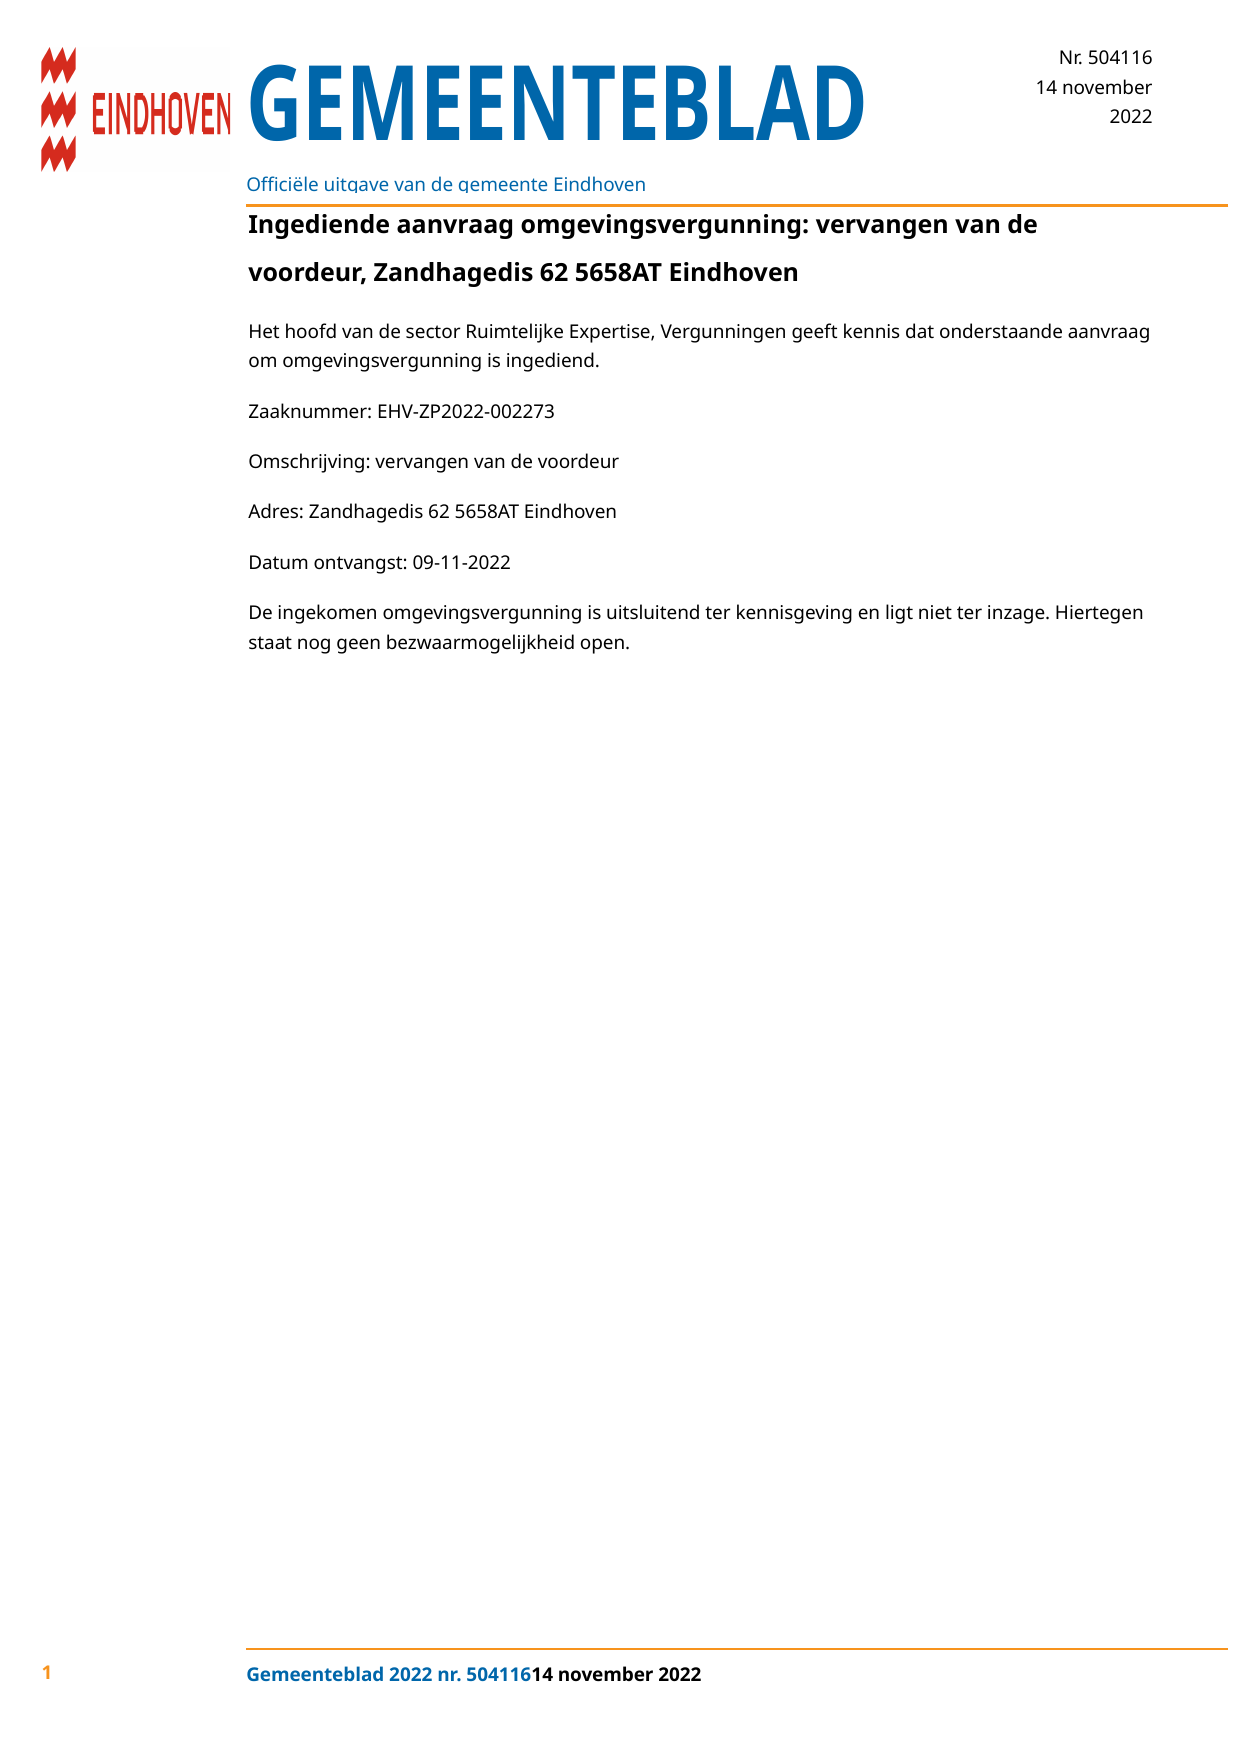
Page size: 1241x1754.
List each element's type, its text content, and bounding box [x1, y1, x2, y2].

text Zaaknummer: EHV-ZP2022-002273 [248, 398, 1152, 424]
text Adres: Zandhagedis 62 5658AT Eindhoven [248, 499, 1152, 524]
text De ingekomen omgevingsvergunning is uitsluitend ter kennisgeving en ligt niet ter inzage. Hiertegen staat nog geen bezwaarmogelijkheid open. [248, 599, 1152, 655]
picture [41, 47, 231, 172]
text Datum ontvangst: 09-11-2022 [248, 549, 1152, 575]
text Het hoofd van de sector Ruimtelijke Expertise, Vergunningen geeft kennis dat onderstaande aanvraag om omgevingsvergunning is ingediend. [248, 318, 1152, 373]
text Ingediende aanvraag omgevingsvergunning: vervangen van de voordeur, Zandhagedis 62 5658AT Eindhoven [248, 207, 1152, 288]
text Omschrijving: vervangen van de voordeur [248, 448, 1152, 474]
